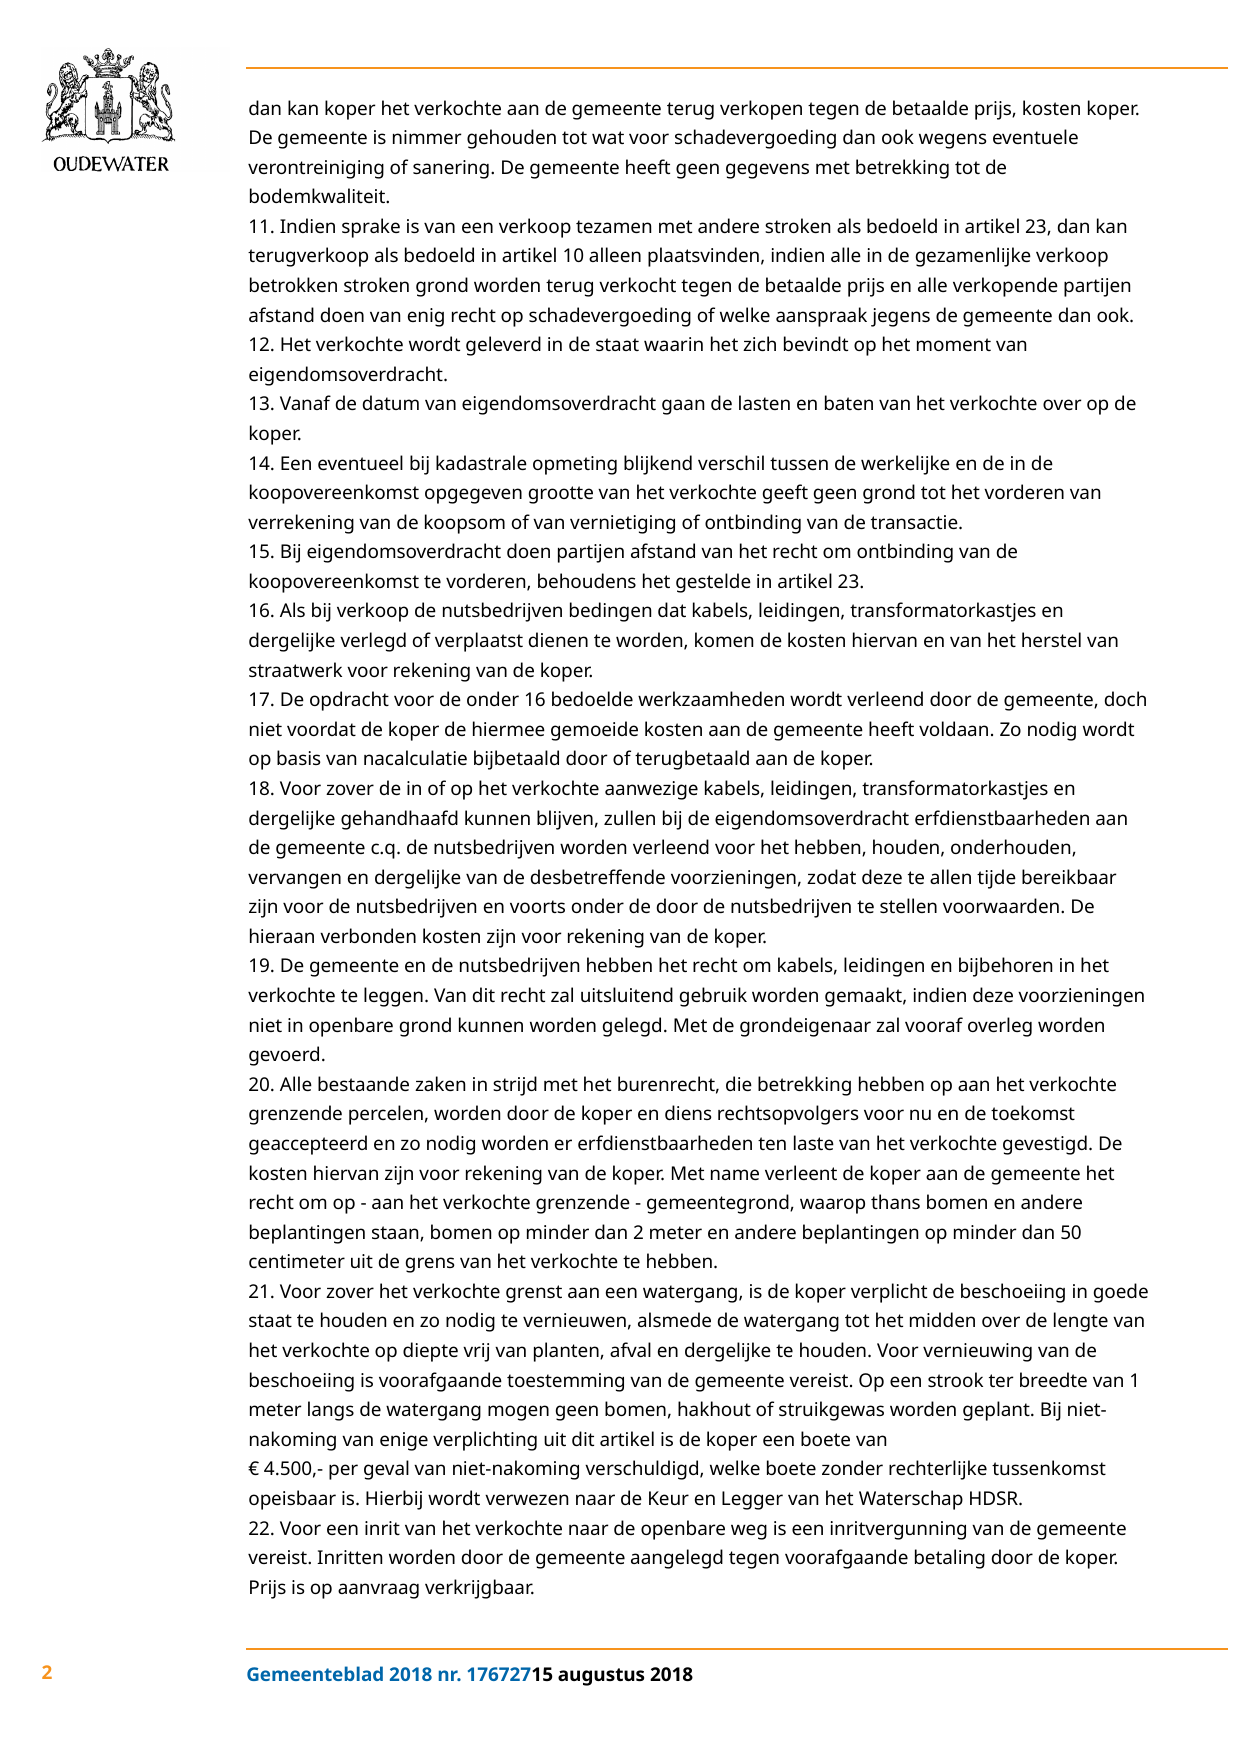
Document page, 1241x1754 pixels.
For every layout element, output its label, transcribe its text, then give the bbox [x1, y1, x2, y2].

text 21. Voor zover het verkochte grenst aan een watergang, is de koper verplicht de beschoeiing in goede staat te houden en zo nodig te vernieuwen, alsmede de watergang tot het midden over de lengte van het verkochte op diepte vrij van planten, afval en dergelijke te houden. Voor vernieuwing van de beschoeiing is voorafgaande toestemming van de gemeente vereist. Op een strook ter breedte van 1 meter langs de watergang mogen geen bomen, hakhout of struikgewas worden geplant. Bij niet-nakoming van enige verplichting uit dit artikel is de koper een boete van [248, 1278, 1152, 1452]
text 11. Indien sprake is van een verkoop tezamen met andere stroken als bedoeld in artikel 23, dan kan terugverkoop als bedoeld in artikel 10 alleen plaatsvinden, indien alle in de gezamenlijke verkoop betrokken stroken grond worden terug verkocht tegen de betaalde prijs en alle verkopende partijen afstand doen van enig recht op schadevergoeding of welke aanspraak jegens de gemeente dan ook. [248, 213, 1152, 328]
text 12. Het verkochte wordt geleverd in de staat waarin het zich bevindt op het moment van eigendomsoverdracht. [248, 331, 1152, 387]
text 17. De opdracht voor de onder 16 bedoelde werkzaamheden wordt verleend door de gemeente, doch niet voordat de koper de hiermee gemoeide kosten aan de gemeente heeft voldaan. Zo nodig wordt op basis van nacalculatie bijbetaald door of terugbetaald aan de koper. [248, 686, 1152, 771]
text dan kan koper het verkochte aan de gemeente terug verkopen tegen de betaalde prijs, kosten koper. De gemeente is nimmer gehouden tot wat voor schadevergoeding dan ook wegens eventuele verontreiniging of sanering. De gemeente heeft geen gegevens met betrekking tot de bodemkwaliteit. [248, 95, 1152, 209]
text 18. Voor zover de in of op het verkochte aanwezige kabels, leidingen, transformatorkastjes en dergelijke gehandhaafd kunnen blijven, zullen bij de eigendomsoverdracht erfdienstbaarheden aan de gemeente c.q. de nutsbedrijven worden verleend voor het hebben, houden, onderhouden, vervangen en dergelijke van de desbetreffende voorzieningen, zodat deze te allen tijde bereikbaar zijn voor de nutsbedrijven en voorts onder de door de nutsbedrijven te stellen voorwaarden. De hieraan verbonden kosten zijn voor rekening van de koper. [248, 775, 1152, 949]
text 15. Bij eigendomsoverdracht doen partijen afstand van het recht om ontbinding van de koopovereenkomst te vorderen, behoudens het gestelde in artikel 23. [248, 538, 1152, 594]
text 13. Vanaf de datum van eigendomsoverdracht gaan de lasten en baten van het verkochte over op de koper. [248, 391, 1152, 446]
text 22. Voor een inrit van het verkochte naar de openbare weg is een inritvergunning van de gemeente vereist. Inritten worden door de gemeente aangelegd tegen voorafgaande betaling door de koper. Prijs is op aanvraag verkrijgbaar. [248, 1515, 1152, 1600]
text 19. De gemeente en de nutsbedrijven hebben het recht om kabels, leidingen en bijbehoren in het verkochte te leggen. Van dit recht zal uitsluitend gebruik worden gemaakt, indien deze voorzieningen niet in openbare grond kunnen worden gelegd. Met de grondeigenaar zal vooraf overleg worden gevoerd. [248, 953, 1152, 1067]
text € 4.500,- per geval van niet-nakoming verschuldigd, welke boete zonder rechterlijke tussenkomst opeisbaar is. Hierbij wordt verwezen naar de Keur en Legger van het Waterschap HDSR. [248, 1456, 1152, 1511]
text 14. Een eventueel bij kadastrale opmeting blijkend verschil tussen de werkelijke en de in de koopovereenkomst opgegeven grootte van het verkochte geeft geen grond tot het vorderen van verrekening van de koopsom of van vernietiging of ontbinding van de transactie. [248, 450, 1152, 535]
text 16. Als bij verkoop de nutsbedrijven bedingen dat kabels, leidingen, transformatorkastjes en dergelijke verlegd of verplaatst dienen te worden, komen de kosten hiervan en van het herstel van straatwerk voor rekening van de koper. [248, 598, 1152, 683]
text 20. Alle bestaande zaken in strijd met het burenrecht, die betrekking hebben op aan het verkochte grenzende percelen, worden door de koper en diens rechtsopvolgers voor nu en de toekomst geaccepteerd en zo nodig worden er erfdienstbaarheden ten laste van het verkochte gevestigd. De kosten hiervan zijn voor rekening van de koper. Met name verleent de koper aan de gemeente het recht om op - aan het verkochte grenzende - gemeentegrond, waarop thans bomen en andere beplantingen staan, bomen op minder dan 2 meter en andere beplantingen op minder dan 50 centimeter uit de grens van het verkochte te hebben. [248, 1071, 1152, 1274]
picture [41, 47, 231, 172]
